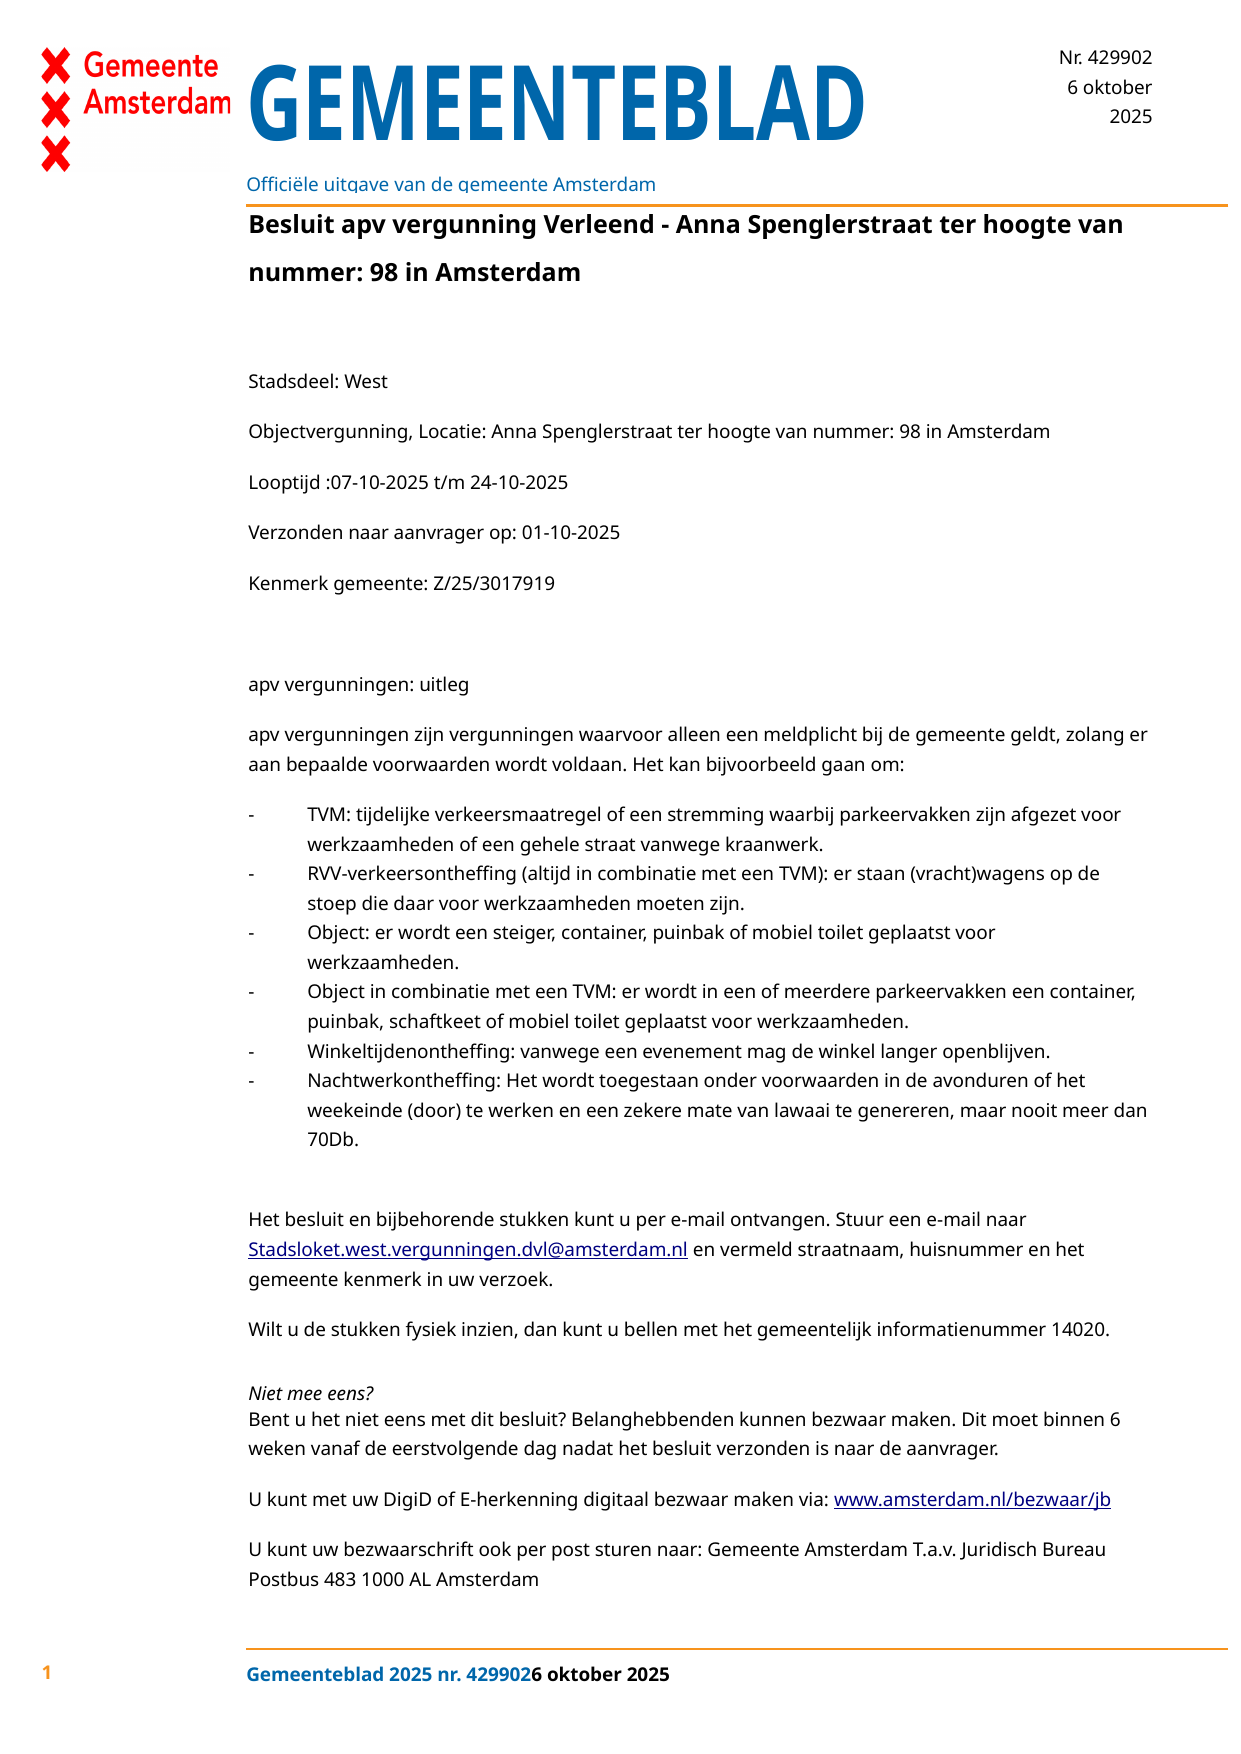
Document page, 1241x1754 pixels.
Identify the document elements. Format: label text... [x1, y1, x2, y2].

list Object: er wordt een steiger, container, puinbak of mobiel toilet geplaatst voor werkzaamheden. [248, 919, 1152, 975]
text Looptijd :07-10-2025 t/m 24-10-2025 [248, 469, 1152, 495]
text Wilt u de stukken fysiek inzien, dan kunt u bellen met het gemeentelijk informatienummer 14020. [248, 1316, 1152, 1342]
text apv vergunningen: uitleg [248, 671, 1152, 697]
list Winkeltijdenontheffing: vanwege een evenement mag de winkel langer openblijven. [248, 1038, 1152, 1064]
text Bent u het niet eens met dit besluit? Belanghebbenden kunnen bezwaar maken. Dit moet binnen 6 weken vanaf de eerstvolgende dag nadat het besluit verzonden is naar de aanvrager. [248, 1406, 1152, 1461]
text U kunt uw bezwaarschrift ook per post sturen naar: Gemeente Amsterdam T.a.v. Juridisch Bureau Postbus 483 1000 AL Amsterdam [248, 1536, 1152, 1592]
text Het besluit en bijbehorende stukken kunt u per e-mail ontvangen. Stuur een e-mail naar Stadsloket.west.vergunningen.dvl@amsterdam.nl en vermeld straatnaam, huisnummer en het gemeente kenmerk in uw verzoek. [248, 1207, 1152, 1292]
text Niet mee eens? [248, 1380, 1152, 1406]
text apv vergunningen zijn vergunningen waarvoor alleen een meldplicht bij de gemeente geldt, zolang er aan bepaalde voorwaarden wordt voldaan. Het kan bijvoorbeeld gaan om: [248, 721, 1152, 777]
text Kenmerk gemeente: Z/25/3017919 [248, 570, 1152, 596]
list Nachtwerkontheffing: Het wordt toegestaan onder voorwaarden in de avonduren of het weekeinde (door) te werken en een zekere mate van lawaai te genereren, maar nooit meer dan 70Db. [248, 1067, 1152, 1152]
list TVM: tijdelijke verkeersmaatregel of een stremming waarbij parkeervakken zijn afgezet voor werkzaamheden of een gehele straat vanwege kraanwerk. [248, 801, 1152, 857]
text Verzonden naar aanvrager op: 01-10-2025 [248, 519, 1152, 545]
text U kunt met uw DigiD of E-herkenning digitaal bezwaar maken via: www.amsterdam.nl/bezwaar/jb [248, 1486, 1152, 1512]
picture [41, 47, 231, 172]
list Object in combinatie met een TVM: er wordt in een of meerdere parkeervakken een container, puinbak, schaftkeet of mobiel toilet geplaatst voor werkzaamheden. [248, 979, 1152, 1034]
list RVV-verkeersontheffing (altijd in combinatie met een TVM): er staan (vracht)wagens op de stoep die daar voor werkzaamheden moeten zijn. [248, 860, 1152, 916]
text Besluit apv vergunning Verleend - Anna Spenglerstraat ter hoogte van nummer: 98 in Amsterdam [248, 207, 1152, 288]
text Stadsdeel: West [248, 368, 1152, 394]
text Objectvergunning, Locatie: Anna Spenglerstraat ter hoogte van nummer: 98 in Amsterdam [248, 419, 1152, 444]
